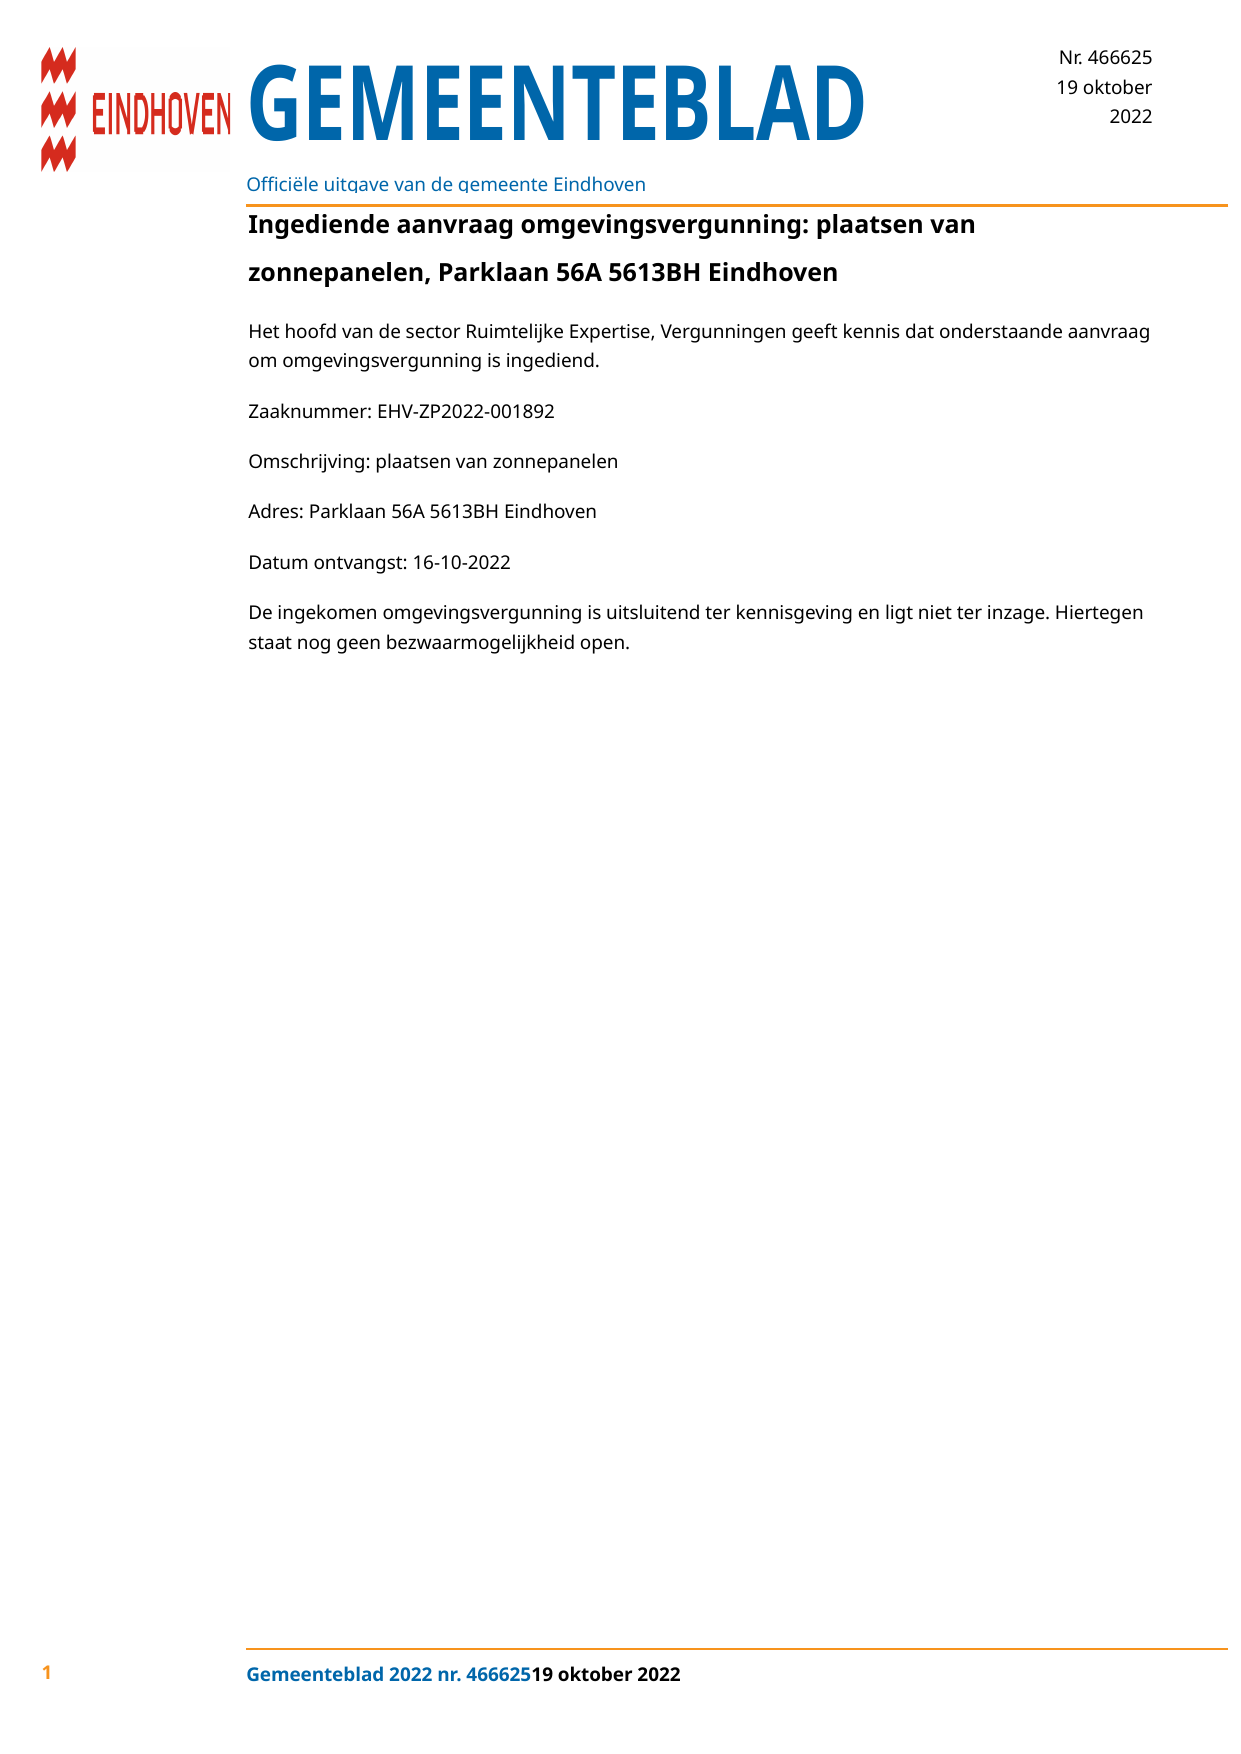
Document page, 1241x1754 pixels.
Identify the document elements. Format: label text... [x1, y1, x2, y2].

text Omschrijving: plaatsen van zonnepanelen [248, 448, 1152, 474]
picture [41, 47, 231, 172]
text Adres: Parklaan 56A 5613BH Eindhoven [248, 499, 1152, 524]
text Datum ontvangst: 16-10-2022 [248, 549, 1152, 575]
text Ingediende aanvraag omgevingsvergunning: plaatsen van zonnepanelen, Parklaan 56A 5613BH Eindhoven [248, 207, 1152, 288]
text Het hoofd van de sector Ruimtelijke Expertise, Vergunningen geeft kennis dat onderstaande aanvraag om omgevingsvergunning is ingediend. [248, 318, 1152, 373]
text Zaaknummer: EHV-ZP2022-001892 [248, 398, 1152, 424]
text De ingekomen omgevingsvergunning is uitsluitend ter kennisgeving en ligt niet ter inzage. Hiertegen staat nog geen bezwaarmogelijkheid open. [248, 599, 1152, 655]
